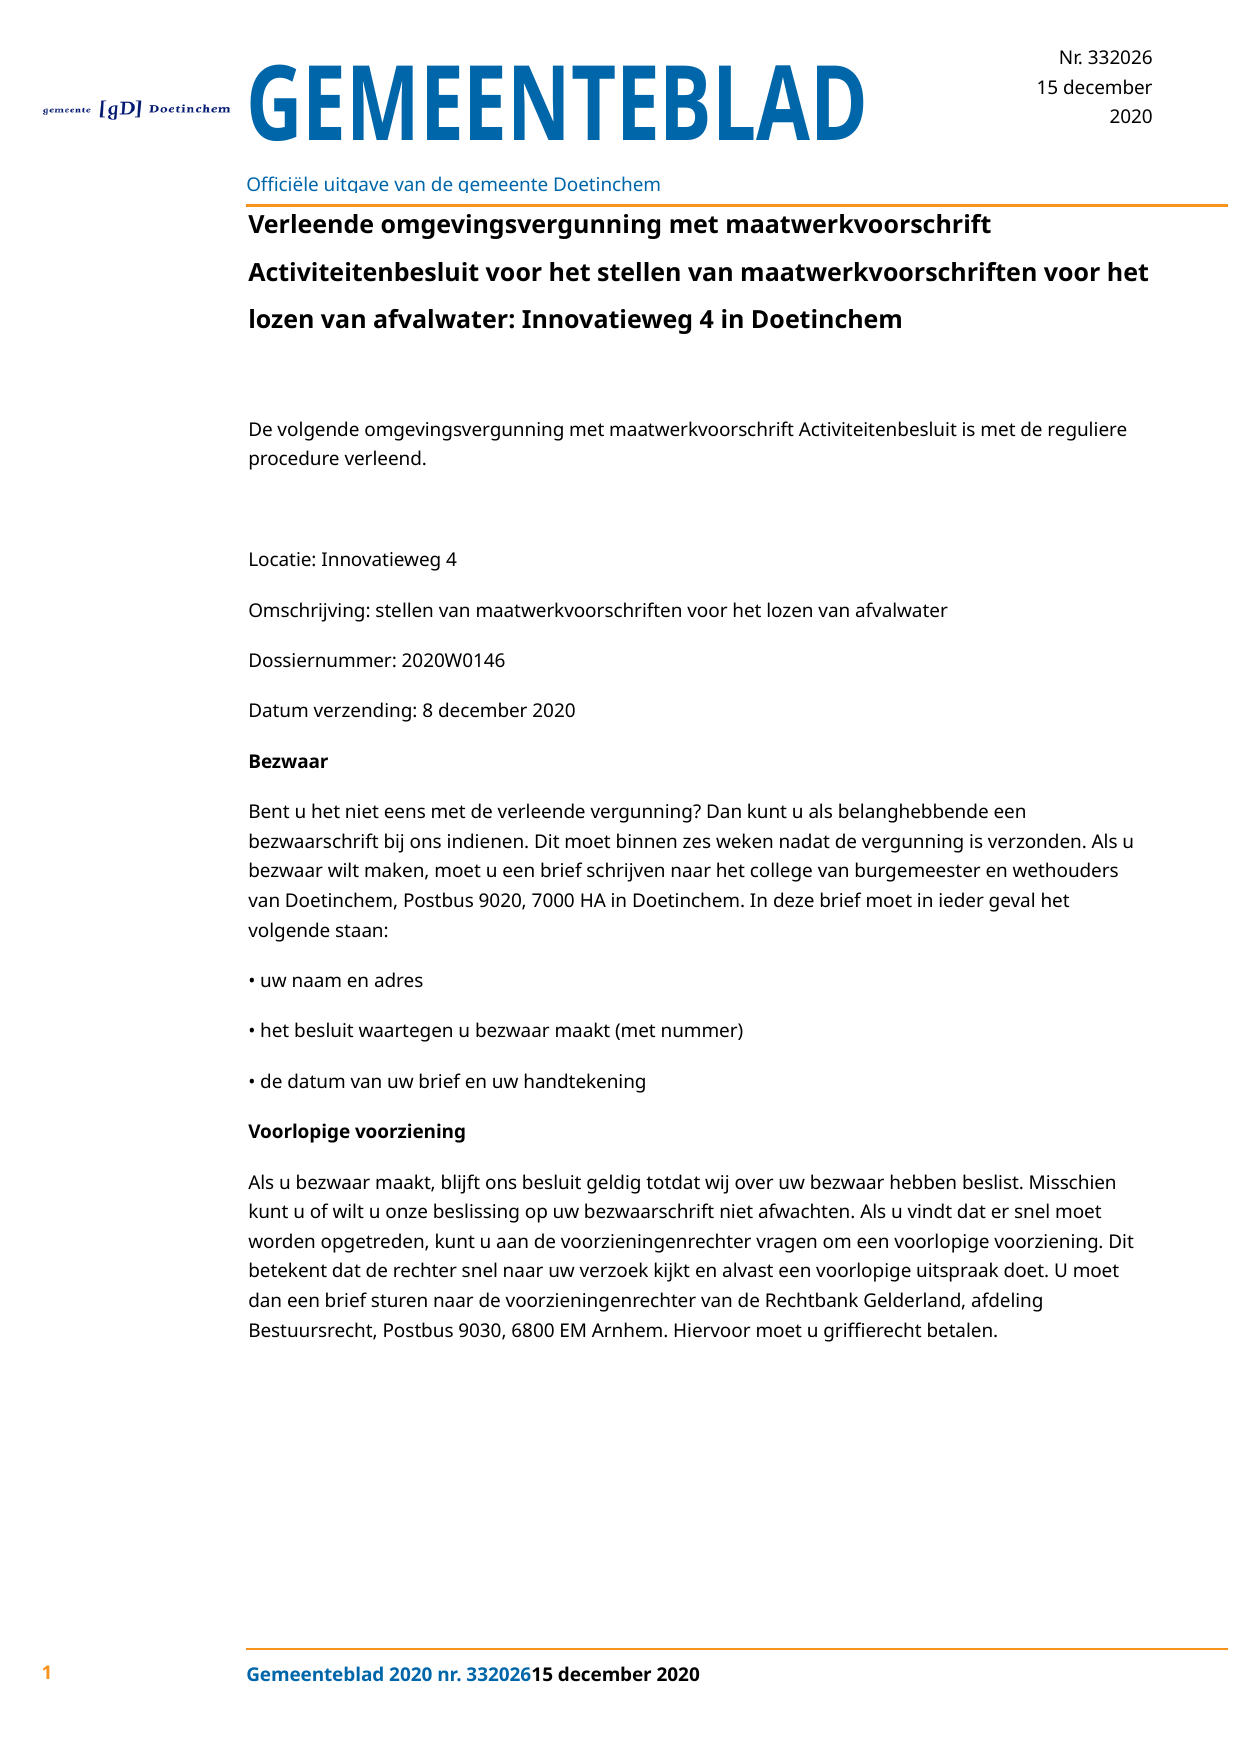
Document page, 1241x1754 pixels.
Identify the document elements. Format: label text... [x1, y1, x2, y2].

text Dossiernummer: 2020W0146 [248, 647, 1152, 673]
text Verleende omgevingsvergunning met maatwerkvoorschrift Activiteitenbesluit voor het stellen van maatwerkvoorschriften voor het lozen van afvalwater: Innovatieweg 4 in Doetinchem [248, 207, 1152, 336]
text • uw naam en adres [248, 967, 1152, 993]
text • de datum van uw brief en uw handtekening [248, 1068, 1152, 1094]
text • het besluit waartegen u bezwaar maakt (met nummer) [248, 1018, 1152, 1043]
text Bent u het niet eens met de verleende vergunning? Dan kunt u als belanghebbende een bezwaarschrift bij ons indienen. Dit moet binnen zes weken nadat de vergunning is verzonden. Als u bezwaar wilt maken, moet u een brief schrijven naar het college van burgemeester en wethouders van Doetinchem, Postbus 9020, 7000 HA in Doetinchem. In deze brief moet in ieder geval het volgende staan: [248, 798, 1152, 942]
text Als u bezwaar maakt, blijft ons besluit geldig totdat wij over uw bezwaar hebben beslist. Misschien kunt u of wilt u onze beslissing op uw bezwaarschrift niet afwachten. Als u vindt dat er snel moet worden opgetreden, kunt u aan de voorzieningenrechter vragen om een voorlopige voorziening. Dit betekent dat de rechter snel naar uw verzoek kijkt en alvast een voorlopige uitspraak doet. U moet dan een brief sturen naar de voorzieningenrechter van de Rechtbank Gelderland, afdeling Bestuursrecht, Postbus 9030, 6800 EM Arnhem. Hiervoor moet u griffierecht betalen. [248, 1169, 1152, 1342]
picture [41, 47, 231, 172]
text Voorlopige voorziening [248, 1118, 1152, 1144]
text Omschrijving: stellen van maatwerkvoorschriften voor het lozen van afvalwater [248, 597, 1152, 622]
text Datum verzending: 8 december 2020 [248, 698, 1152, 723]
text Locatie: Innovatieweg 4 [248, 546, 1152, 572]
text De volgende omgevingsvergunning met maatwerkvoorschrift Activiteitenbesluit is met de reguliere procedure verleend. [248, 416, 1152, 471]
text Bezwaar [248, 748, 1152, 774]
